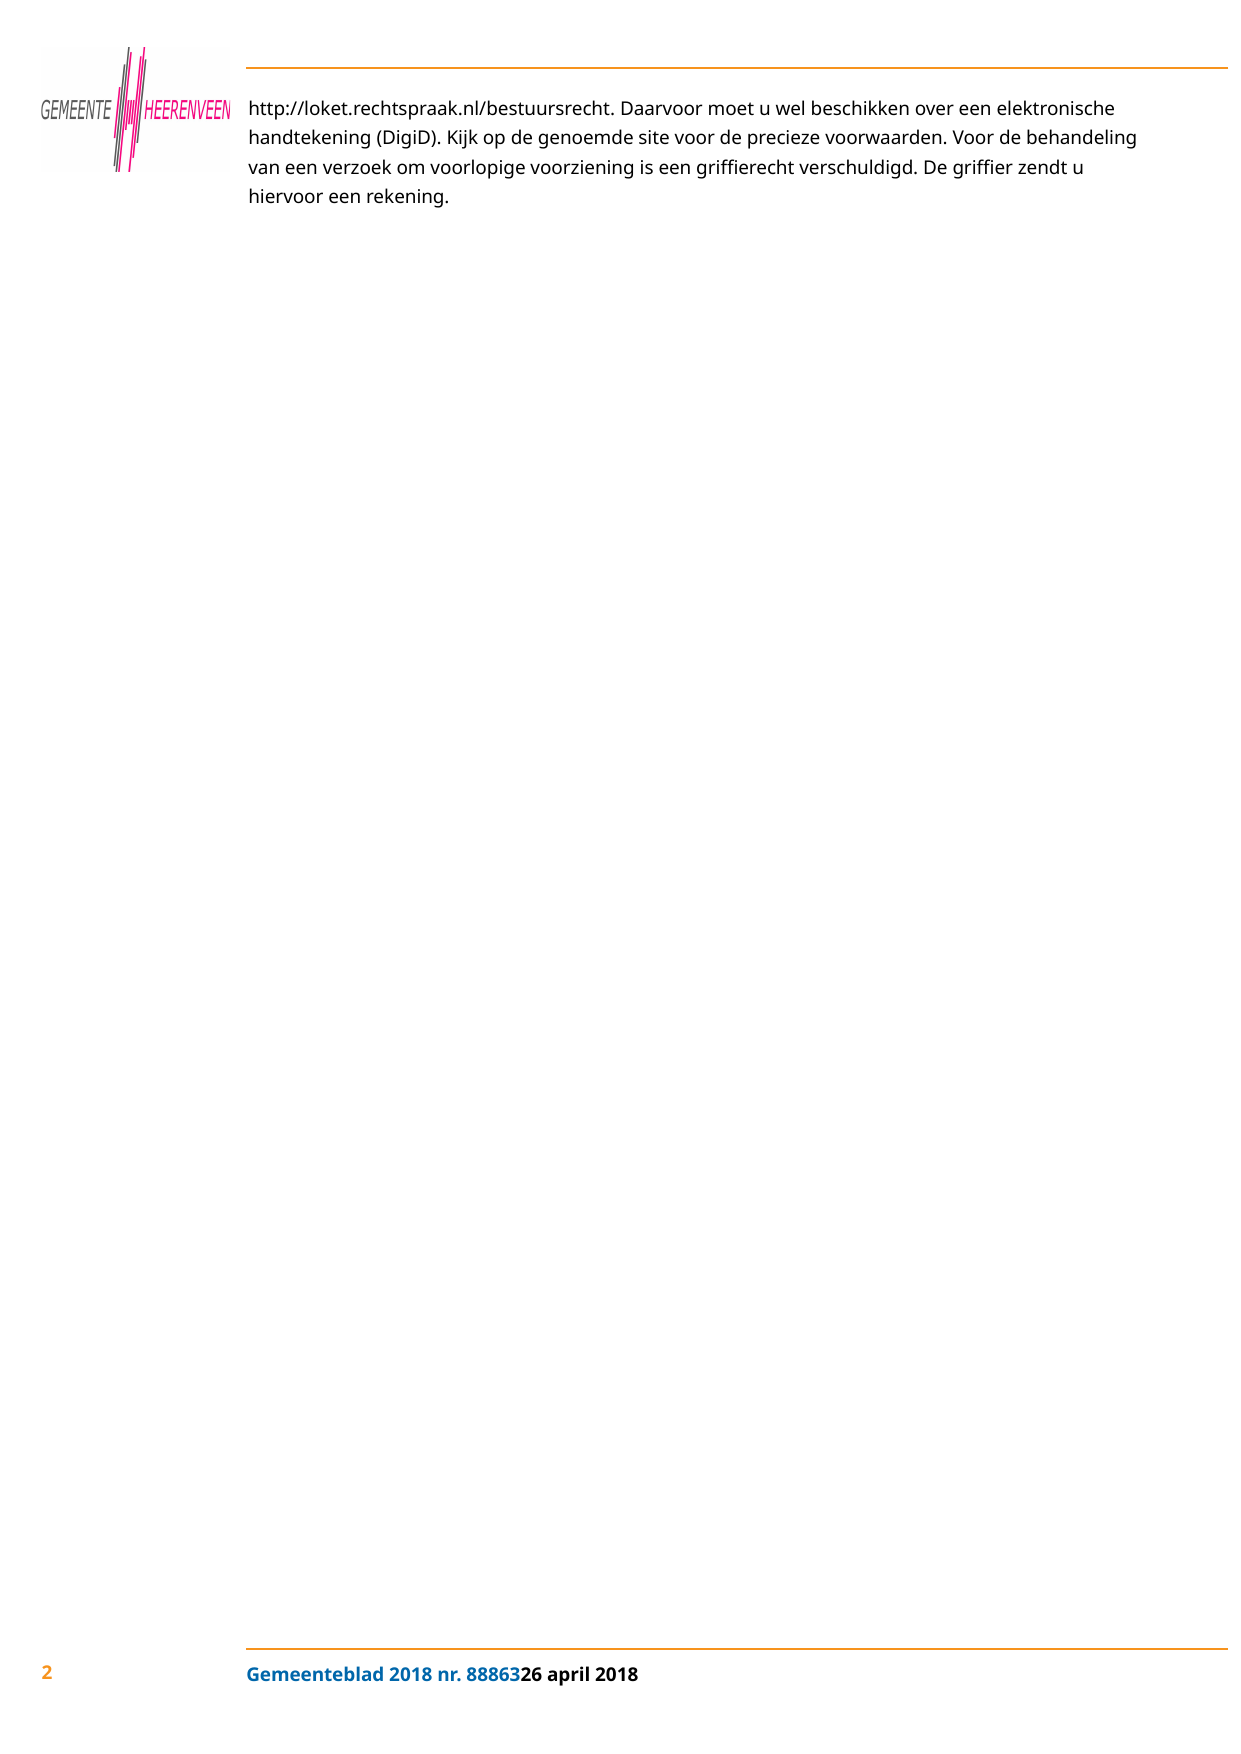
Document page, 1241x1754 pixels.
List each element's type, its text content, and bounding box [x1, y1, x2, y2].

picture [41, 47, 231, 172]
text http://loket.rechtspraak.nl/bestuursrecht. Daarvoor moet u wel beschikken over een elektronische handtekening (DigiD). Kijk op de genoemde site voor de precieze voorwaarden. Voor de behandeling van een verzoek om voorlopige voorziening is een griffierecht verschuldigd. De griffier zendt u hiervoor een rekening. [248, 95, 1152, 209]
